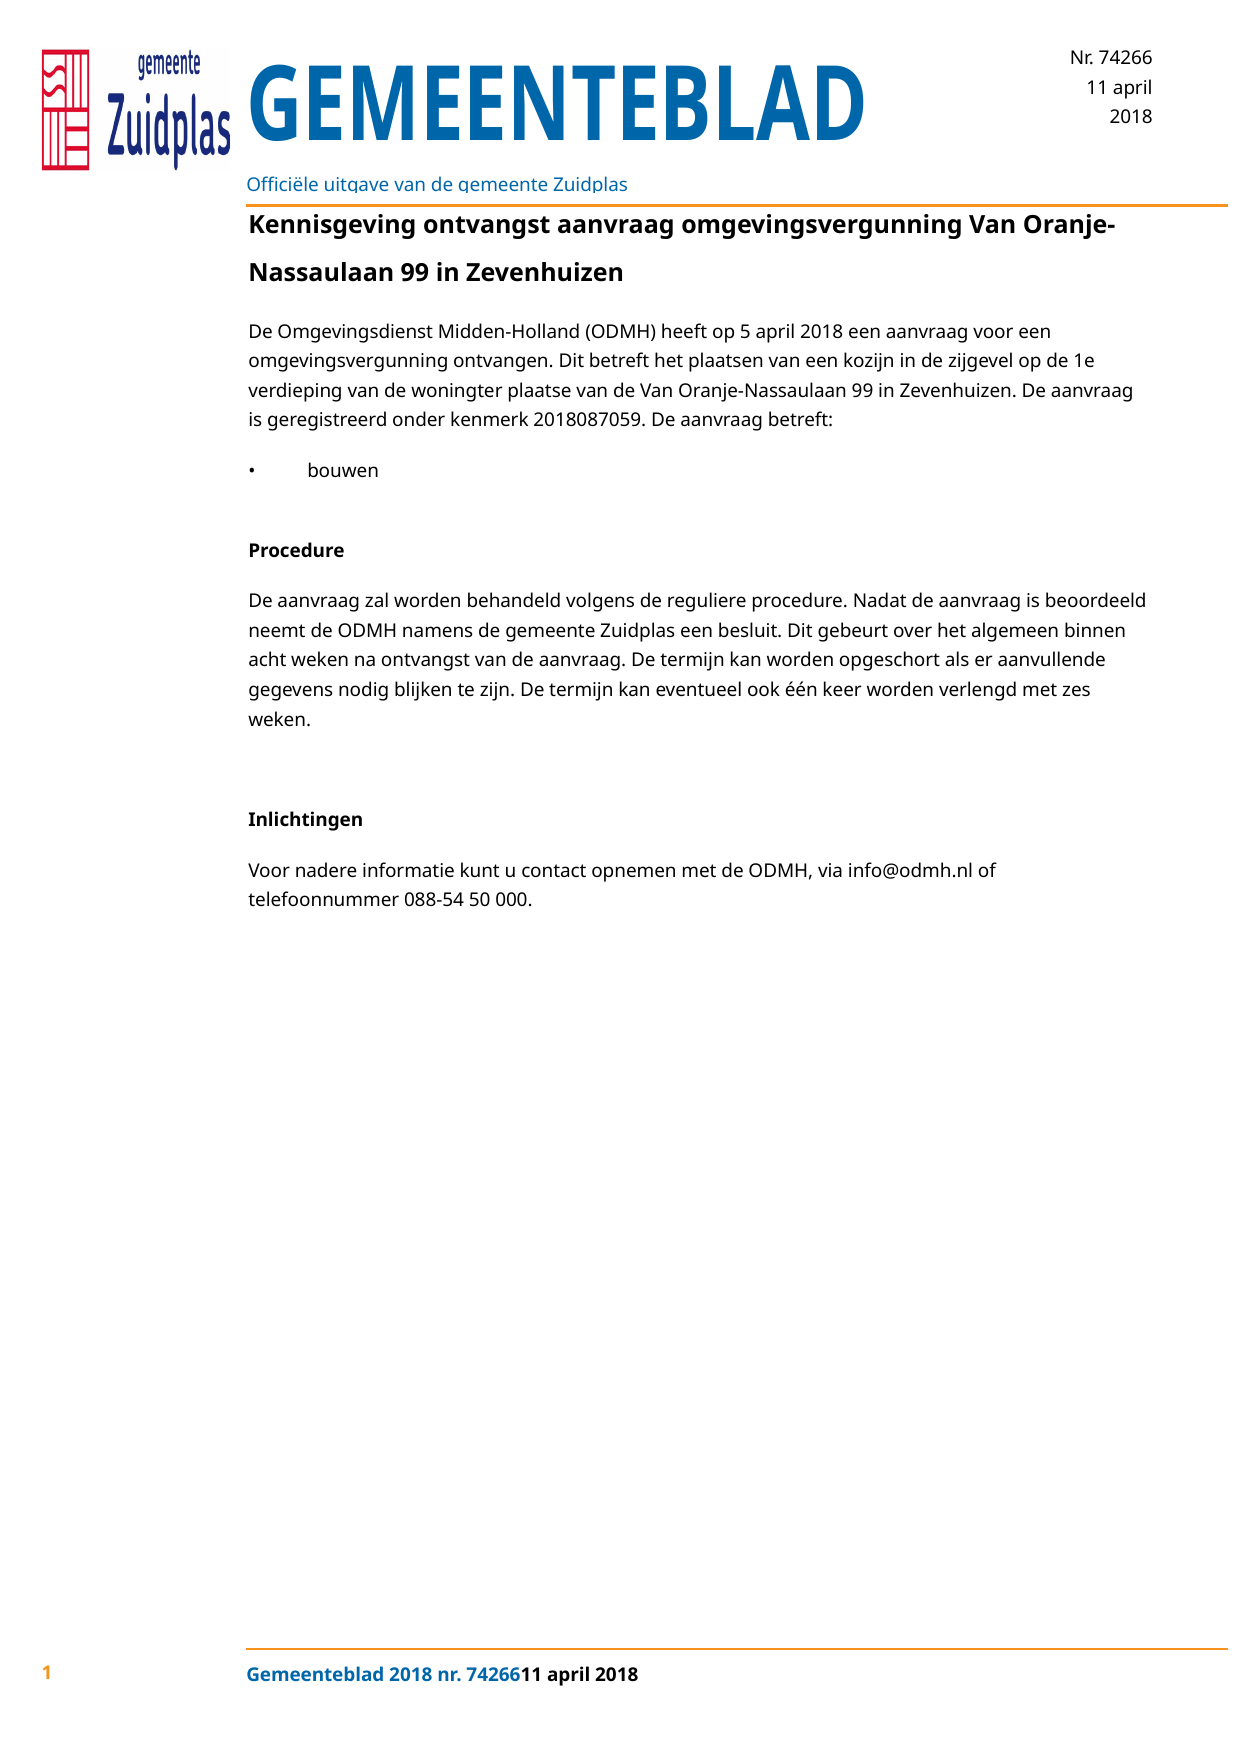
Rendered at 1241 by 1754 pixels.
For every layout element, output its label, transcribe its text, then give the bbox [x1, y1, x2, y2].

text De aanvraag zal worden behandeld volgens de reguliere procedure. Nadat de aanvraag is beoordeeld neemt de ODMH namens de gemeente Zuidplas een besluit. Dit gebeurt over het algemeen binnen acht weken na ontvangst van de aanvraag. De termijn kan worden opgeschort als er aanvullende gegevens nodig blijken te zijn. De termijn kan eventueel ook één keer worden verlengd met zes weken. [248, 587, 1152, 732]
text De Omgevingsdienst Midden-Holland (ODMH) heeft op 5 april 2018 een aanvraag voor een omgevingsvergunning ontvangen. Dit betreft het plaatsen van een kozijn in de zijgevel op de 1e verdieping van de woningter plaatse van de Van Oranje-Nassaulaan 99 in Zevenhuizen. De aanvraag is geregistreerd onder kenmerk 2018087059. De aanvraag betreft: [248, 318, 1152, 432]
text Inlichtingen [248, 807, 1152, 832]
picture [41, 47, 231, 172]
text Procedure [248, 537, 1152, 563]
text Voor nadere informatie kunt u contact opnemen met de ODMH, via info@odmh.nl of telefoonnummer 088-54 50 000. [248, 857, 1152, 912]
text Kennisgeving ontvangst aanvraag omgevingsvergunning Van Oranje-Nassaulaan 99 in Zevenhuizen [248, 207, 1152, 288]
list bouwen [248, 457, 1152, 483]
